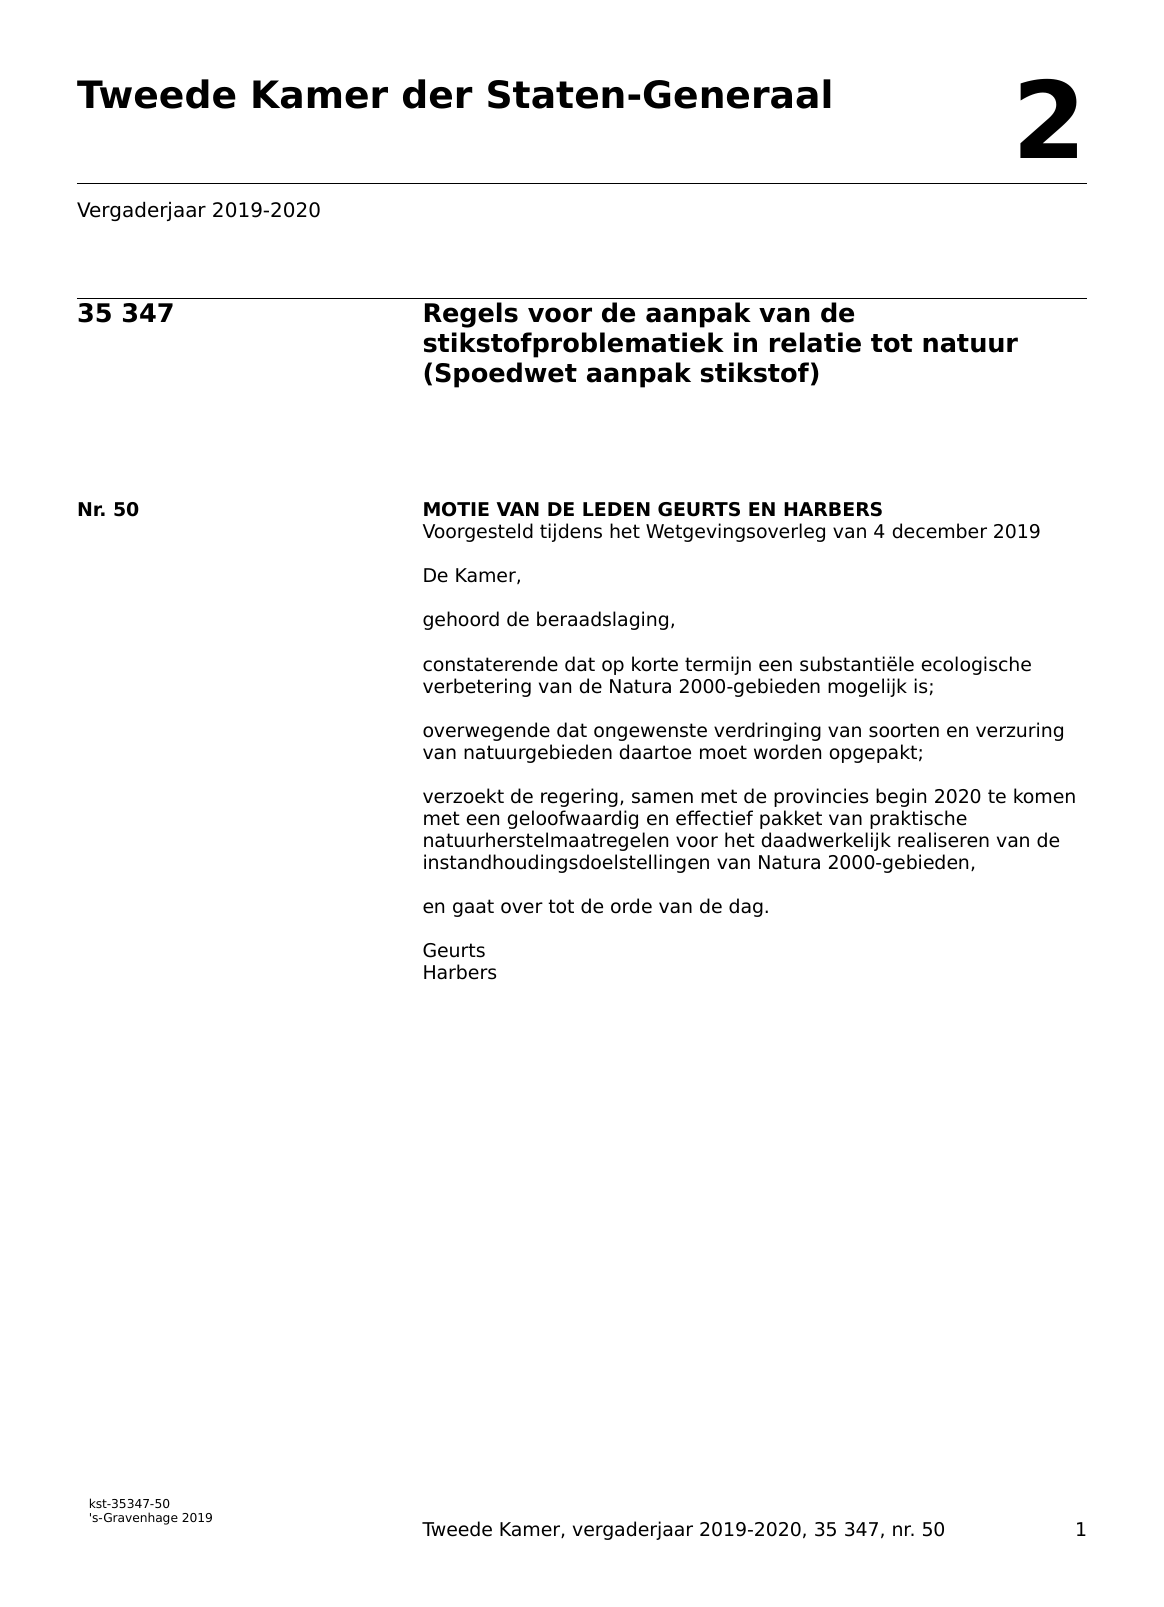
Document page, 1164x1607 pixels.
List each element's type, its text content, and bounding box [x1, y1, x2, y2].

text overwegende dat ongewenste verdringing van soorten en verzuring van natuurgebieden daartoe moet worden opgepakt; [422, 720, 1087, 764]
text gehoord de beraadslaging, [422, 609, 1087, 631]
table_header Tweede Kamer der Staten-Generaal [77, 59, 886, 183]
text verzoekt de regering, samen met de provincies begin 2020 te komen met een geloofwaardig en effectief pakket van praktische natuurherstelmaatregelen voor het daadwerkelijk realiseren van de instandhoudingsdoelstellingen van Natura 2000-gebieden, [422, 786, 1087, 874]
text Harbers [422, 962, 1087, 984]
text 's-Gravenhage 2019 [88, 1511, 323, 1525]
text en gaat over tot de orde van de dag. [422, 896, 1087, 918]
text Voorgesteld tijdens het Wetgevingsoverleg van 4 december 2019 [422, 521, 1087, 543]
table_header 2 [886, 59, 1087, 183]
text constaterende dat op korte termijn een substantiële ecologische verbetering van de Natura 2000-gebieden mogelijk is; [422, 653, 1087, 697]
table_cell Vergaderjaar 2019-2020 [77, 184, 1087, 298]
text De Kamer, [422, 565, 1087, 587]
subtitle 35 347 Regels voor de aanpak van de stikstofproblematiek in relatie tot natuur (Spoedwet aanpak stikstof) [77, 299, 1087, 388]
text Geurts [422, 940, 1087, 962]
text kst-35347-50 [88, 1497, 323, 1511]
subtitle Nr. 50 MOTIE VAN DE LEDEN GEURTS EN HARBERS [77, 499, 1087, 521]
